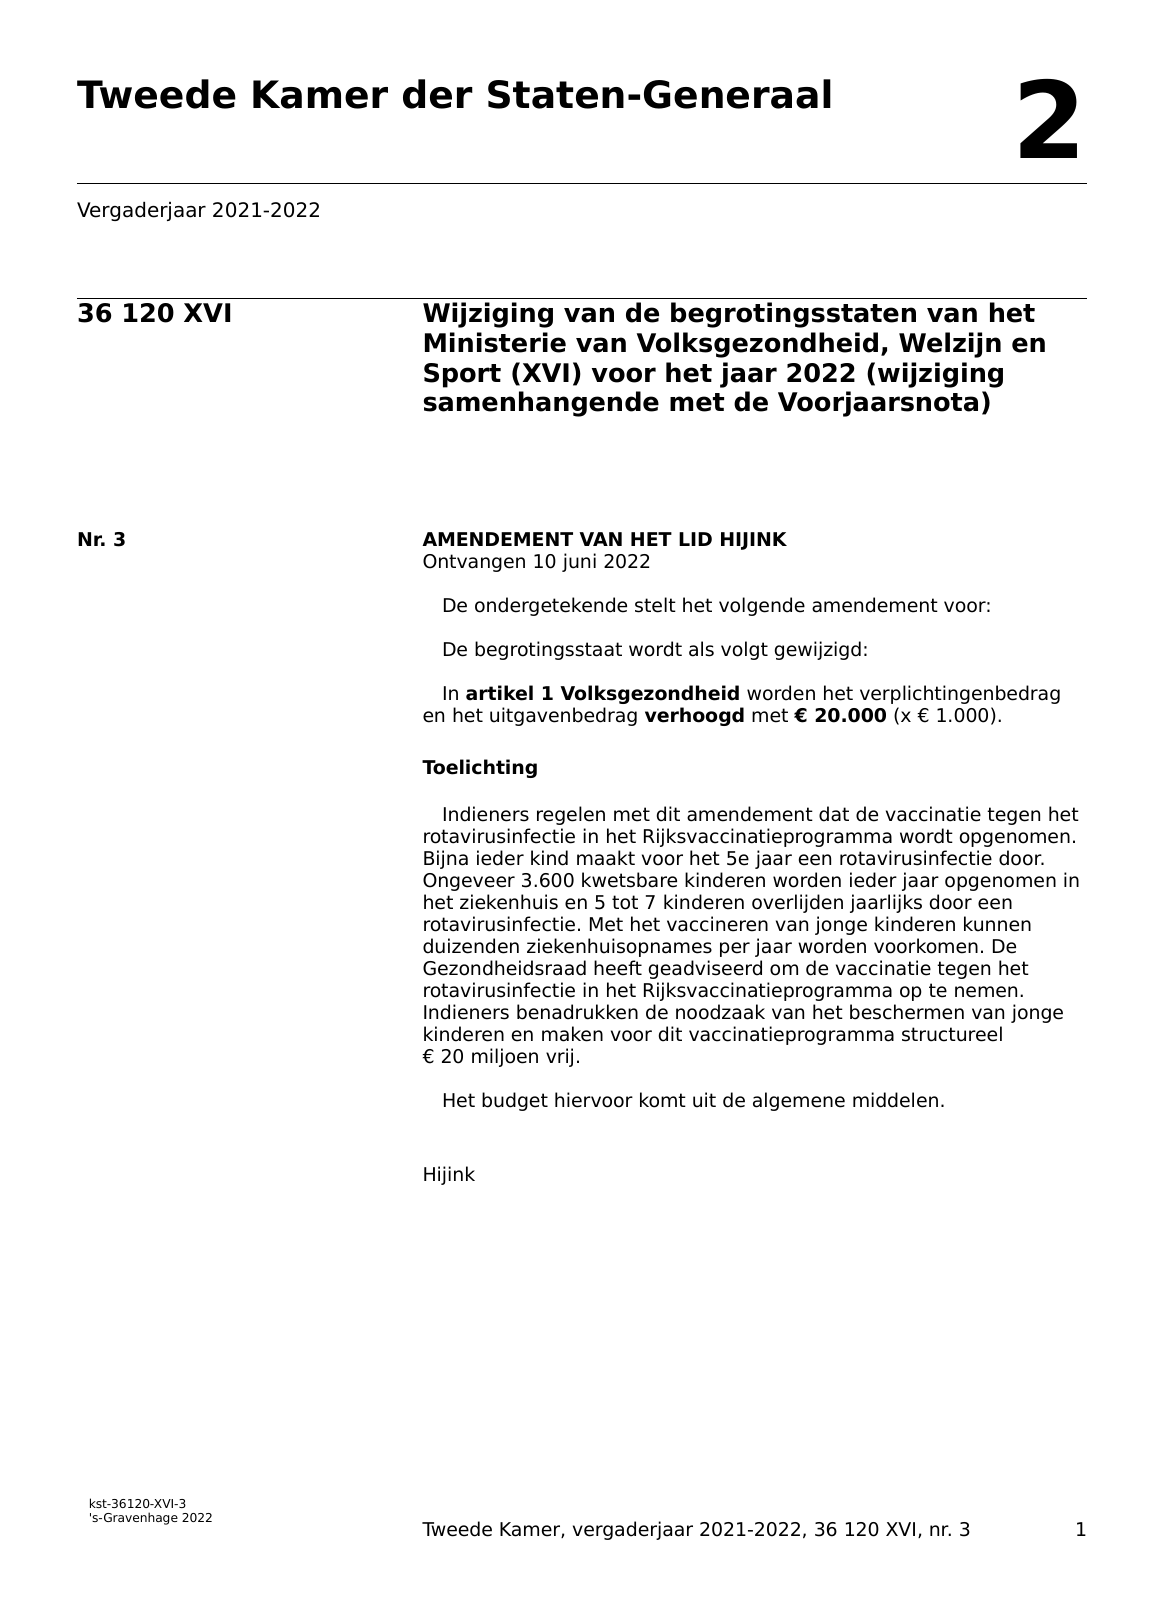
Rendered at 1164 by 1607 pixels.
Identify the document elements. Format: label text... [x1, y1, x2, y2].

text kst-36120-XVI-3 [88, 1497, 323, 1511]
subtitle Nr. 3 AMENDEMENT VAN HET LID HIJINK [77, 529, 1087, 551]
text 's-Gravenhage 2022 [88, 1511, 323, 1525]
subtitle Toelichting [422, 757, 1087, 779]
text Het budget hiervoor komt uit de algemene middelen. [422, 1090, 1087, 1112]
text Ontvangen 10 juni 2022 [422, 551, 1087, 573]
table_header 2 [886, 59, 1087, 183]
table_header Tweede Kamer der Staten-Generaal [77, 59, 886, 183]
text De ondergetekende stelt het volgende amendement voor: [422, 595, 1087, 617]
text In artikel 1 Volksgezondheid worden het verplichtingenbedrag en het uitgavenbedrag verhoogd met € 20.000 (x € 1.000). [422, 683, 1087, 727]
text Indieners regelen met dit amendement dat de vaccinatie tegen het rotavirusinfectie in het Rijksvaccinatieprogramma wordt opgenomen. Bijna ieder kind maakt voor het 5e jaar een rotavirusinfectie door. Ongeveer 3.600 kwetsbare kinderen worden ieder jaar opgenomen in het ziekenhuis en 5 tot 7 kinderen overlijden jaarlijks door een rotavirusinfectie. Met het vaccineren van jonge kinderen kunnen duizenden ziekenhuisopnames per jaar worden voorkomen. De Gezondheidsraad heeft geadviseerd om de vaccinatie tegen het rotavirusinfectie in het Rijksvaccinatieprogramma op te nemen. Indieners benadrukken de noodzaak van het beschermen van jonge kinderen en maken voor dit vaccinatieprogramma structureel € 20 miljoen vrij. [422, 804, 1087, 1068]
text De begrotingsstaat wordt als volgt gewijzigd: [422, 639, 1087, 661]
table_cell Vergaderjaar 2021-2022 [77, 184, 1087, 298]
subtitle 36 120 XVI Wijziging van de begrotingsstaten van het Ministerie van Volksgezondheid, Welzijn en Sport (XVI) voor het jaar 2022 (wijziging samenhangende met de Voorjaarsnota) [77, 299, 1087, 418]
text Hijink [422, 1142, 1087, 1186]
